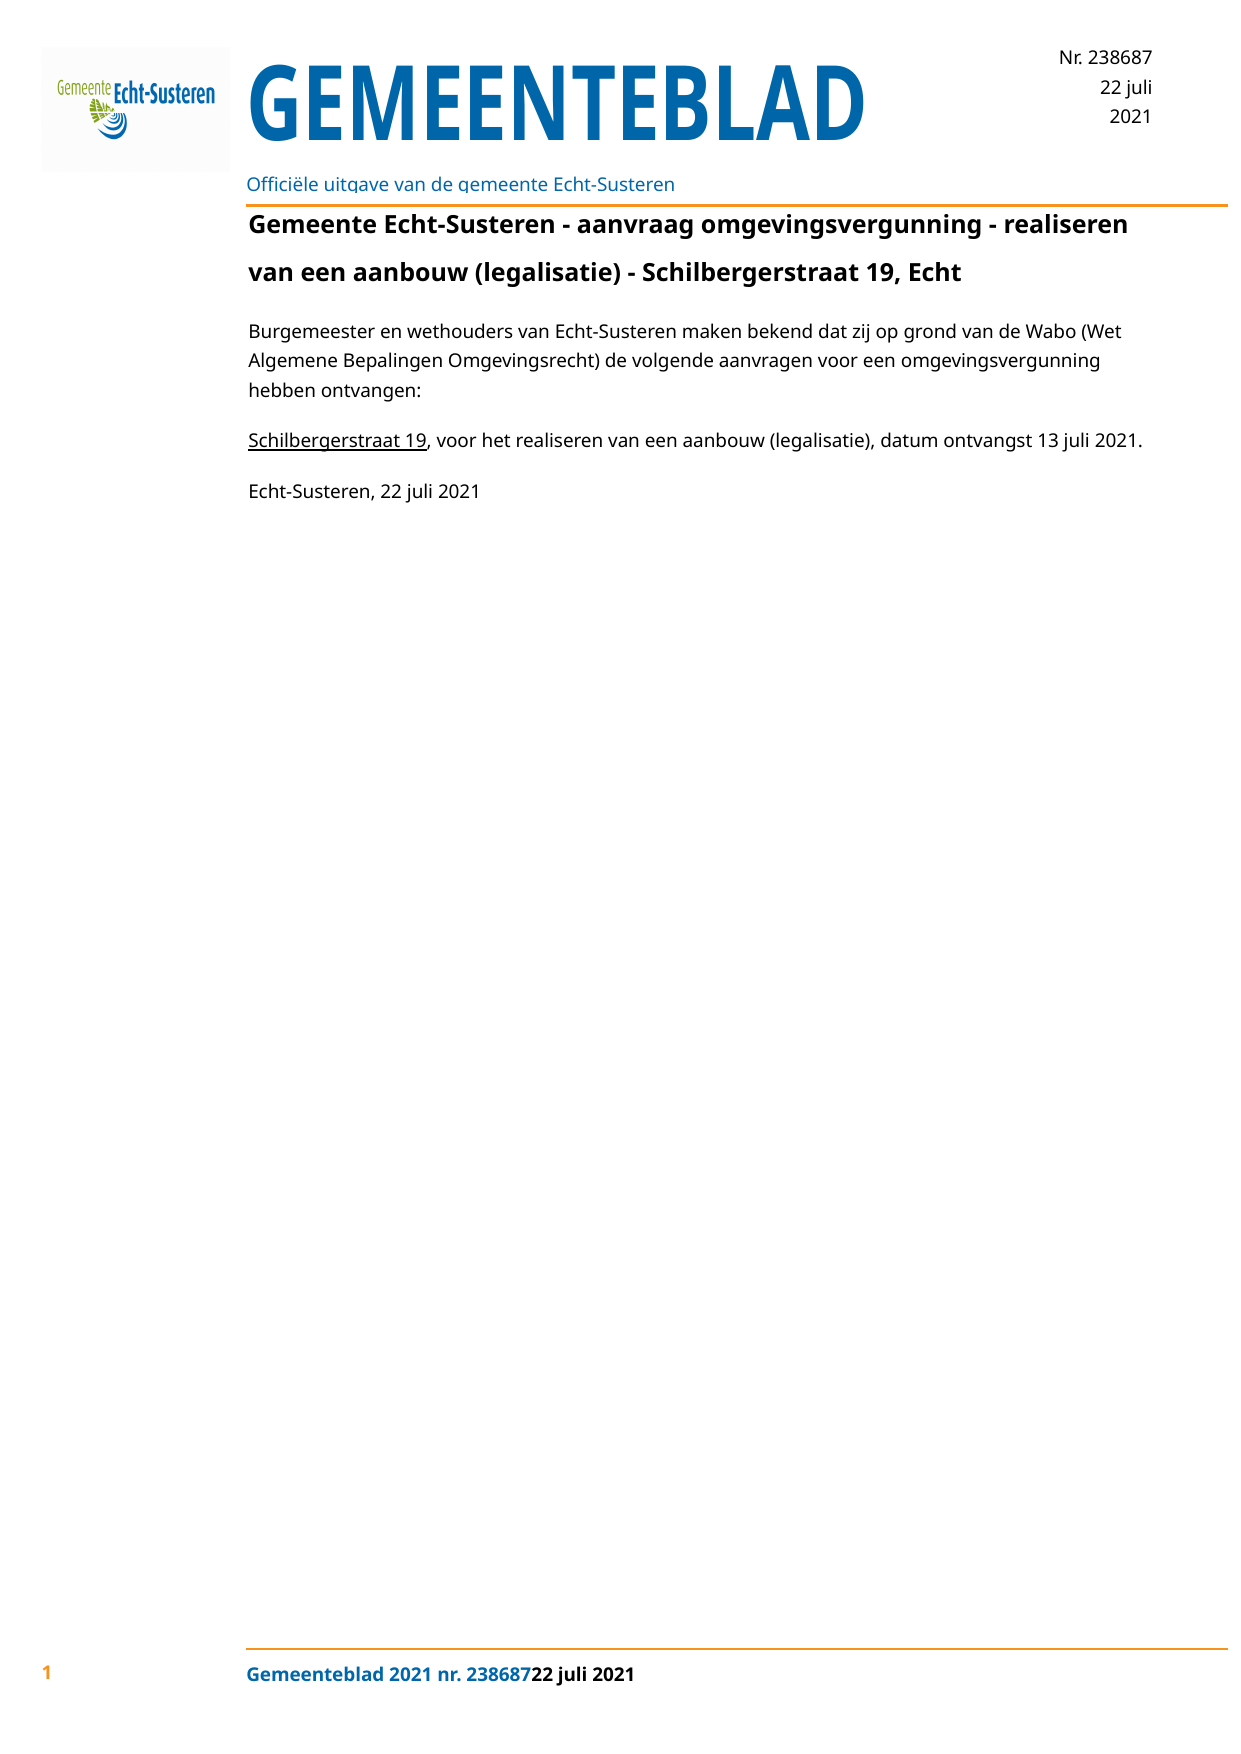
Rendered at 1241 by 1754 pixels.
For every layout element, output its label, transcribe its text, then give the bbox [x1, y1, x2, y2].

text Schilbergerstraat 19, voor het realiseren van een aanbouw (legalisatie), datum ontvangst 13 juli 2021. [248, 427, 1152, 453]
text Gemeente Echt-Susteren - aanvraag omgevingsvergunning - realiseren van een aanbouw (legalisatie) - Schilbergerstraat 19, Echt [248, 207, 1152, 288]
picture [41, 47, 231, 172]
text Burgemeester en wethouders van Echt-Susteren maken bekend dat zij op grond van de Wabo (Wet Algemene Bepalingen Omgevingsrecht) de volgende aanvragen voor een omgevingsvergunning hebben ontvangen: [248, 318, 1152, 403]
text Echt-Susteren, 22 juli 2021 [248, 478, 1152, 504]
